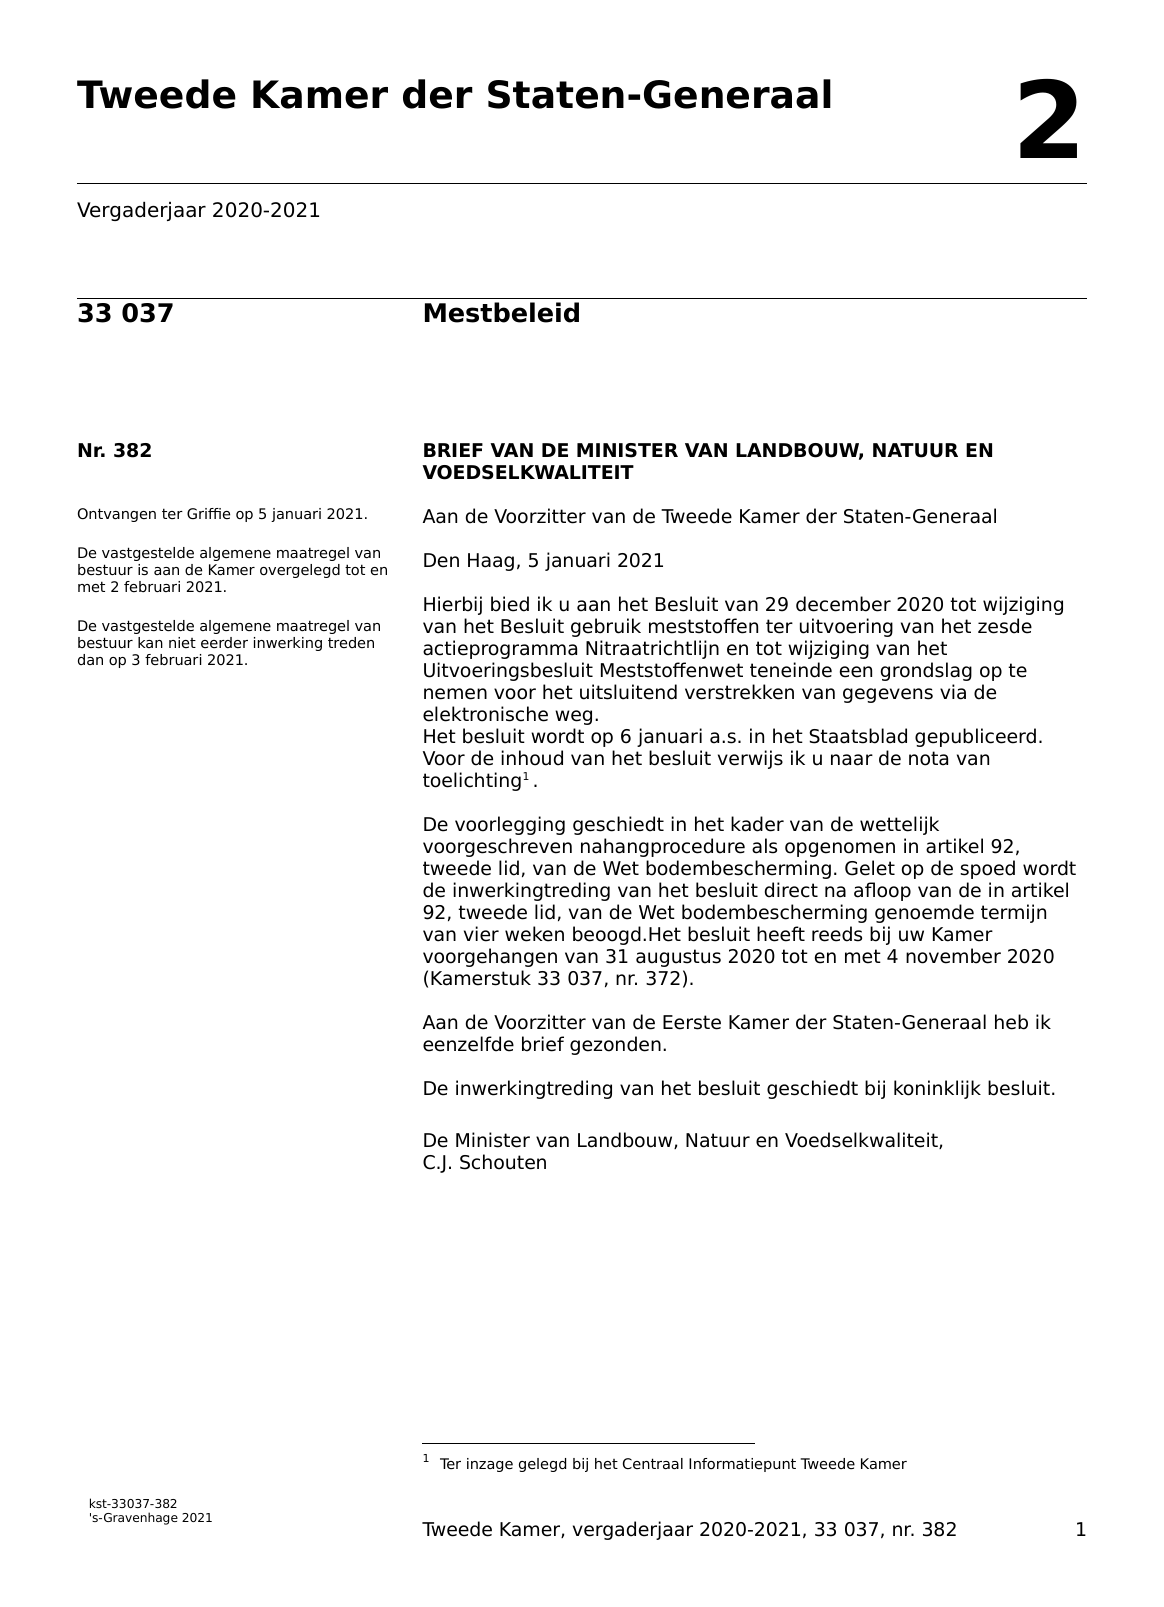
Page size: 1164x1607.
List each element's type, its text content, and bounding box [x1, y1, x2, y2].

text Voor de inhoud van het besluit verwijs ik u naar de nota van toelichting. [422, 748, 1087, 792]
text Ter inzage gelegd bij het Centraal Informatiepunt Tweede Kamer [422, 1452, 1087, 1474]
table_header Tweede Kamer der Staten-Generaal [77, 59, 886, 183]
text Aan de Voorzitter van de Tweede Kamer der Staten-Generaal [422, 506, 1087, 528]
text Hierbij bied ik u aan het Besluit van 29 december 2020 tot wijziging van het Besluit gebruik meststoffen ter uitvoering van het zesde actieprogramma Nitraatrichtlijn en tot wijziging van het Uitvoeringsbesluit Meststoffenwet teneinde een grondslag op te nemen voor het uitsluitend verstrekken van gegevens via de elektronische weg. [422, 594, 1087, 726]
text De vastgestelde algemene maatregel van bestuur kan niet eerder inwerking treden dan op 3 februari 2021. [77, 618, 399, 668]
text [77, 523, 399, 545]
text Aan de Voorzitter van de Eerste Kamer der Staten-Generaal heb ik eenzelfde brief gezonden. [422, 1012, 1087, 1056]
table_cell Vergaderjaar 2020-2021 [77, 184, 1087, 298]
text De inwerkingtreding van het besluit geschiedt bij koninklijk besluit. [422, 1078, 1087, 1100]
text 's-Gravenhage 2021 [88, 1511, 323, 1525]
text De vastgestelde algemene maatregel van bestuur is aan de Kamer overgelegd tot en met 2 februari 2021. [77, 545, 399, 596]
text kst-33037-382 [88, 1497, 323, 1511]
subtitle 33 037 Mestbeleid [77, 299, 1087, 329]
text De Minister van Landbouw, Natuur en Voedselkwaliteit, C.J. Schouten [422, 1130, 1087, 1174]
subtitle Nr. 382 BRIEF VAN DE MINISTER VAN LANDBOUW, NATUUR EN VOEDSELKWALITEIT [77, 440, 1087, 484]
text Ontvangen ter Griffie op 5 januari 2021. [77, 506, 399, 523]
text Den Haag, 5 januari 2021 [422, 550, 1087, 572]
table_header 2 [886, 59, 1087, 183]
text Het besluit wordt op 6 januari a.s. in het Staatsblad gepubliceerd. [422, 726, 1087, 748]
text [77, 596, 399, 618]
text De voorlegging geschiedt in het kader van de wettelijk voorgeschreven nahangprocedure als opgenomen in artikel 92, tweede lid, van de Wet bodembescherming. Gelet op de spoed wordt de inwerkingtreding van het besluit direct na afloop van de in artikel 92, tweede lid, van de Wet bodembescherming genoemde termijn van vier weken beoogd.Het besluit heeft reeds bij uw Kamer voorgehangen van 31 augustus 2020 tot en met 4 november 2020 (Kamerstuk 33 037, nr. 372). [422, 814, 1087, 990]
